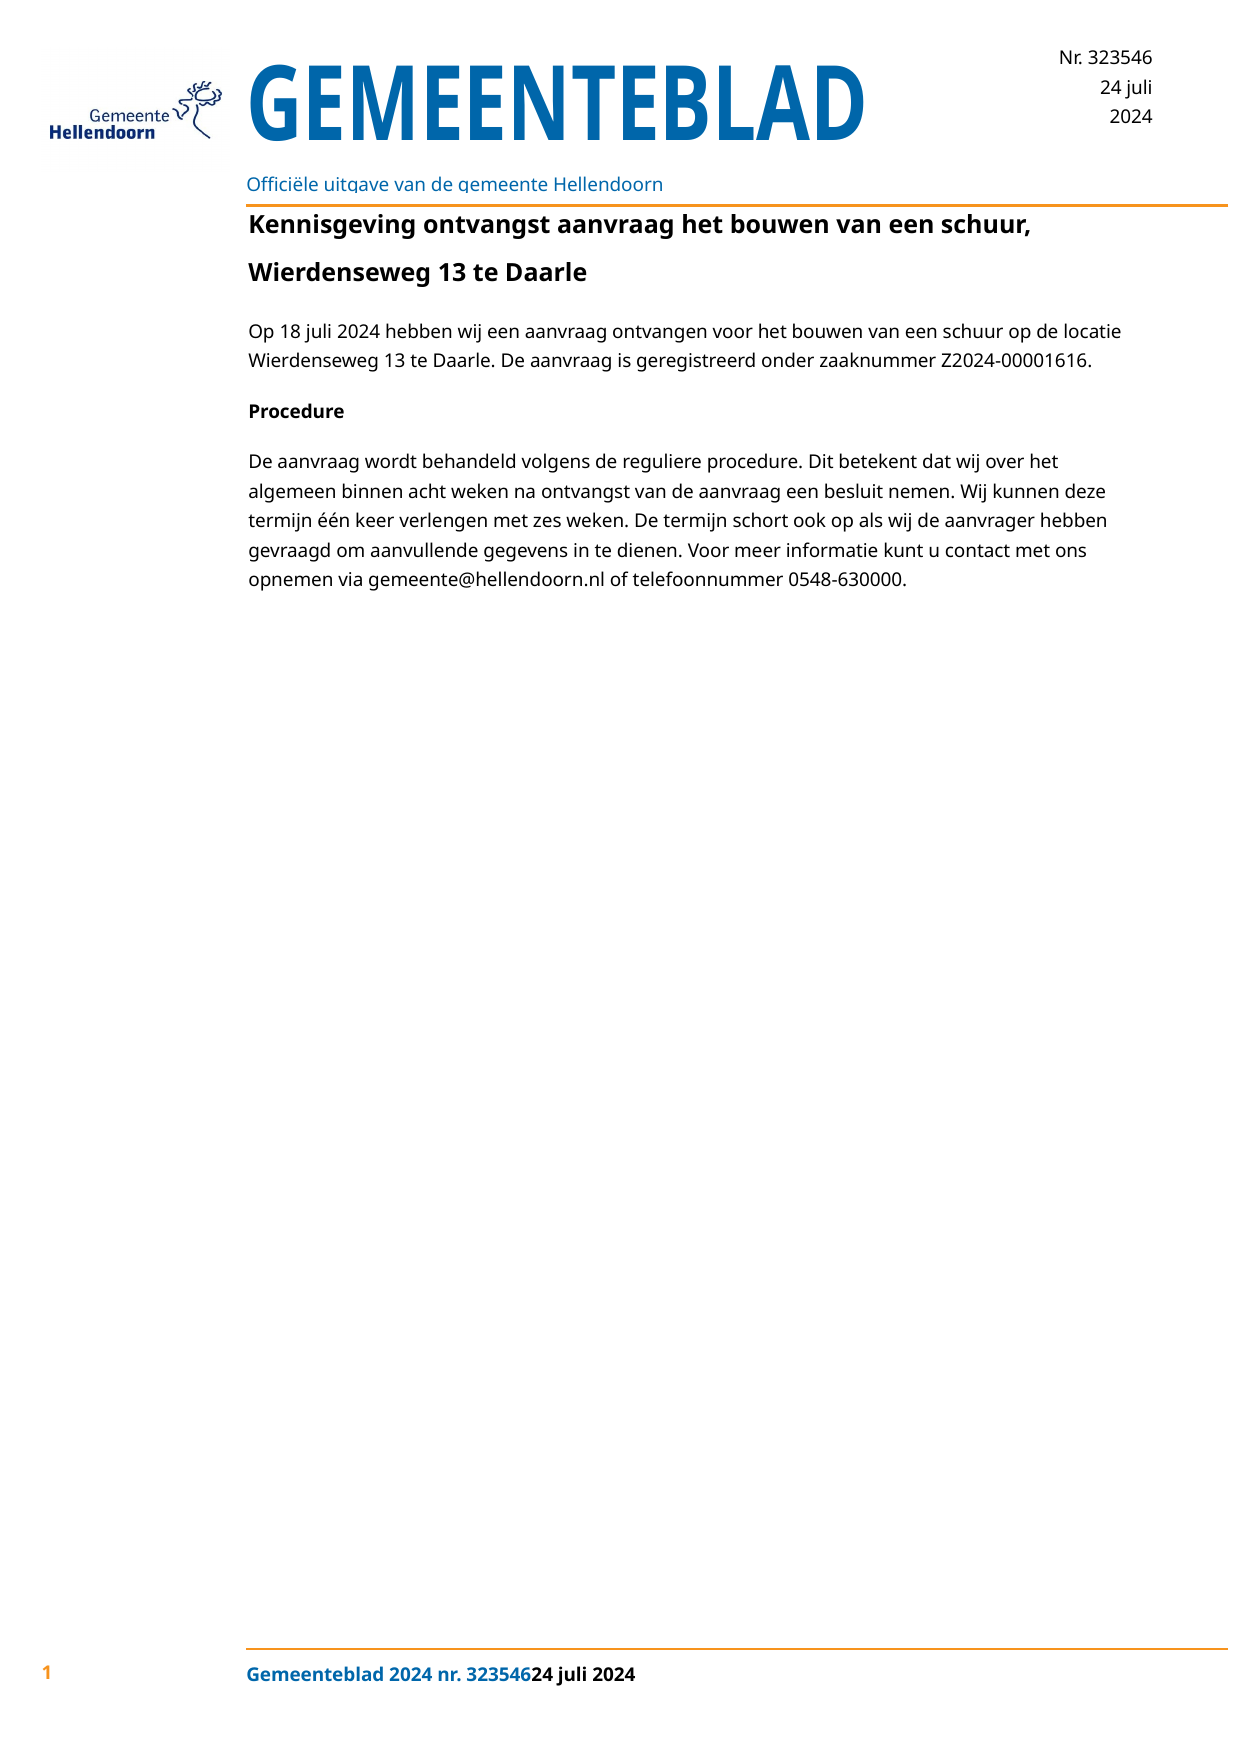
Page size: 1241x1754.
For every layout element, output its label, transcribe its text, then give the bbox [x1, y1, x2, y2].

text De aanvraag wordt behandeld volgens de reguliere procedure. Dit betekent dat wij over het algemeen binnen acht weken na ontvangst van de aanvraag een besluit nemen. Wij kunnen deze termijn één keer verlengen met zes weken. De termijn schort ook op als wij de aanvrager hebben gevraagd om aanvullende gegevens in te dienen. Voor meer informatie kunt u contact met ons opnemen via gemeente@hellendoorn.nl of telefoonnummer 0548-630000. [248, 448, 1152, 592]
text Procedure [248, 398, 1152, 424]
picture [41, 47, 231, 172]
text Op 18 juli 2024 hebben wij een aanvraag ontvangen voor het bouwen van een schuur op de locatie Wierdenseweg 13 te Daarle. De aanvraag is geregistreerd onder zaaknummer Z2024-00001616. [248, 318, 1152, 373]
text Kennisgeving ontvangst aanvraag het bouwen van een schuur, Wierdenseweg 13 te Daarle [248, 207, 1152, 288]
